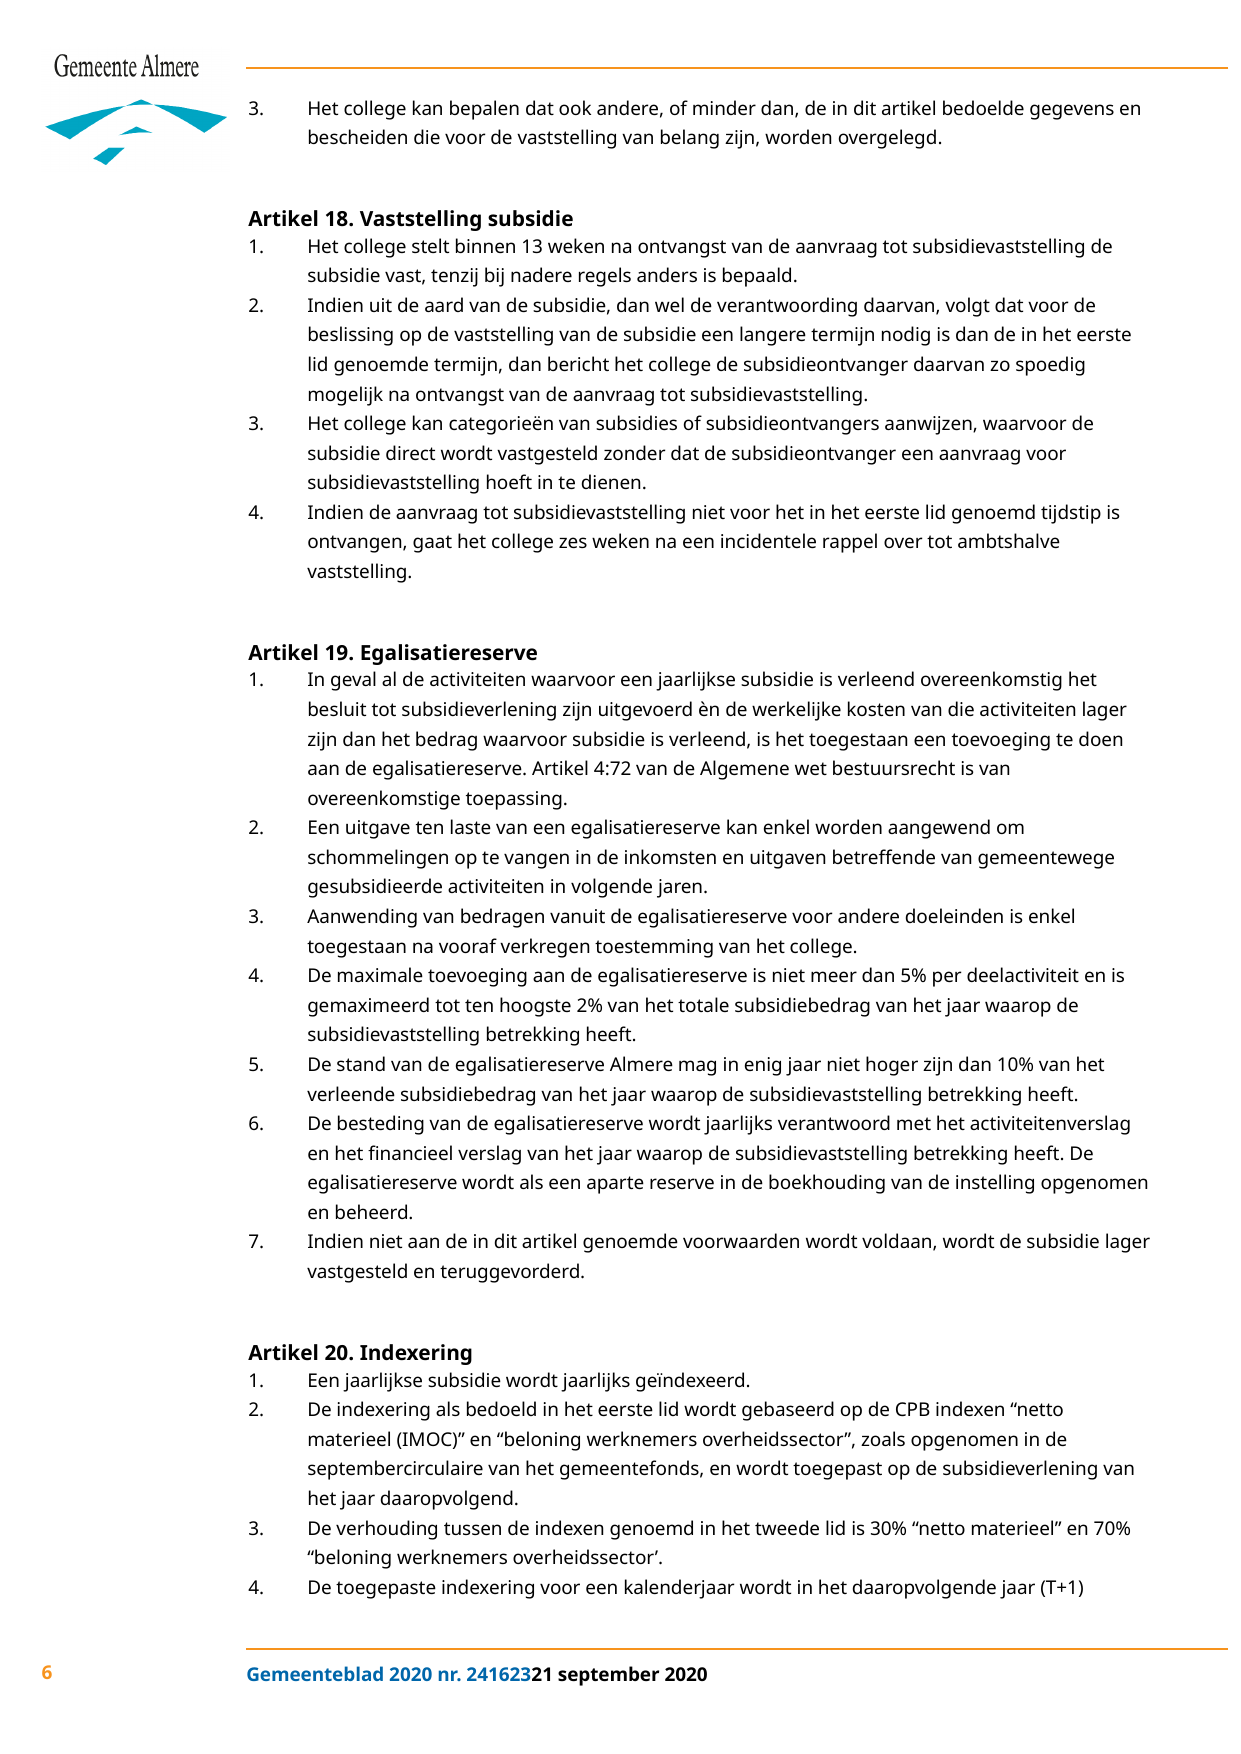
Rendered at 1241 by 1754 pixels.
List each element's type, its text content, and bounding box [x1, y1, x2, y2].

list Indien de aanvraag tot subsidievaststelling niet voor het in het eerste lid genoemd tijdstip is ontvangen, gaat het college zes weken na een incidentele rappel over tot ambtshalve vaststelling. [248, 499, 1152, 584]
list De stand van de egalisatiereserve Almere mag in enig jaar niet hoger zijn dan 10% van het verleende subsidiebedrag van het jaar waarop de subsidievaststelling betrekking heeft. [248, 1051, 1152, 1107]
list Een jaarlijkse subsidie wordt jaarlijks geïndexeerd. [248, 1367, 1152, 1392]
list Het college stelt binnen 13 weken na ontvangst van de aanvraag tot subsidievaststelling de subsidie vast, tenzij bij nadere regels anders is bepaald. [248, 233, 1152, 288]
list In geval al de activiteiten waarvoor een jaarlijkse subsidie is verleend overeenkomstig het besluit tot subsidieverlening zijn uitgevoerd èn de werkelijke kosten van die activiteiten lager zijn dan het bedrag waarvoor subsidie is verleend, is het toegestaan een toevoeging te doen aan de egalisatiereserve. Artikel 4:72 van de Algemene wet bestuursrecht is van overeenkomstige toepassing. [248, 667, 1152, 811]
text Artikel 19. Egalisatiereserve [248, 638, 1152, 667]
list Aanwending van bedragen vanuit de egalisatiereserve voor andere doeleinden is enkel toegestaan na vooraf verkregen toestemming van het college. [248, 903, 1152, 959]
list Het college kan categorieën van subsidies of subsidieontvangers aanwijzen, waarvoor de subsidie direct wordt vastgesteld zonder dat de subsidieontvanger een aanvraag voor subsidievaststelling hoeft in te dienen. [248, 410, 1152, 495]
list De indexering als bedoeld in het eerste lid wordt gebaseerd op de CPB indexen “netto materieel (IMOC)” en “beloning werknemers overheidssector”, zoals opgenomen in de septembercirculaire van het gemeentefonds, en wordt toegepast op de subsidieverlening van het jaar daaropvolgend. [248, 1396, 1152, 1511]
text Artikel 18. Vaststelling subsidie [248, 204, 1152, 233]
list Indien uit de aard van de subsidie, dan wel de verantwoording daarvan, volgt dat voor de beslissing op de vaststelling van de subsidie een langere termijn nodig is dan de in het eerste lid genoemde termijn, dan bericht het college de subsidieontvanger daarvan zo spoedig mogelijk na ontvangst van de aanvraag tot subsidievaststelling. [248, 292, 1152, 406]
list De verhouding tussen de indexen genoemd in het tweede lid is 30% “netto materieel” en 70% “beloning werknemers overheidssector’. [248, 1515, 1152, 1570]
text Artikel 20. Indexering [248, 1338, 1152, 1367]
list De besteding van de egalisatiereserve wordt jaarlijks verantwoord met het activiteitenverslag en het financieel verslag van het jaar waarop de subsidievaststelling betrekking heeft. De egalisatiereserve wordt als een aparte reserve in de boekhouding van de instelling opgenomen en beheerd. [248, 1110, 1152, 1225]
picture [41, 47, 231, 172]
list Indien niet aan de in dit artikel genoemde voorwaarden wordt voldaan, wordt de subsidie lager vastgesteld en teruggevorderd. [248, 1229, 1152, 1284]
list De maximale toevoeging aan de egalisatiereserve is niet meer dan 5% per deelactiviteit en is gemaximeerd tot ten hoogste 2% van het totale subsidiebedrag van het jaar waarop de subsidievaststelling betrekking heeft. [248, 962, 1152, 1047]
list Een uitgave ten laste van een egalisatiereserve kan enkel worden aangewend om schommelingen op te vangen in de inkomsten en uitgaven betreffende van gemeentewege gesubsidieerde activiteiten in volgende jaren. [248, 814, 1152, 899]
list De toegepaste indexering voor een kalenderjaar wordt in het daaropvolgende jaar (T+1) [248, 1574, 1152, 1599]
list Het college kan bepalen dat ook andere, of minder dan, de in dit artikel bedoelde gegevens en bescheiden die voor de vaststelling van belang zijn, worden overgelegd. [248, 95, 1152, 150]
